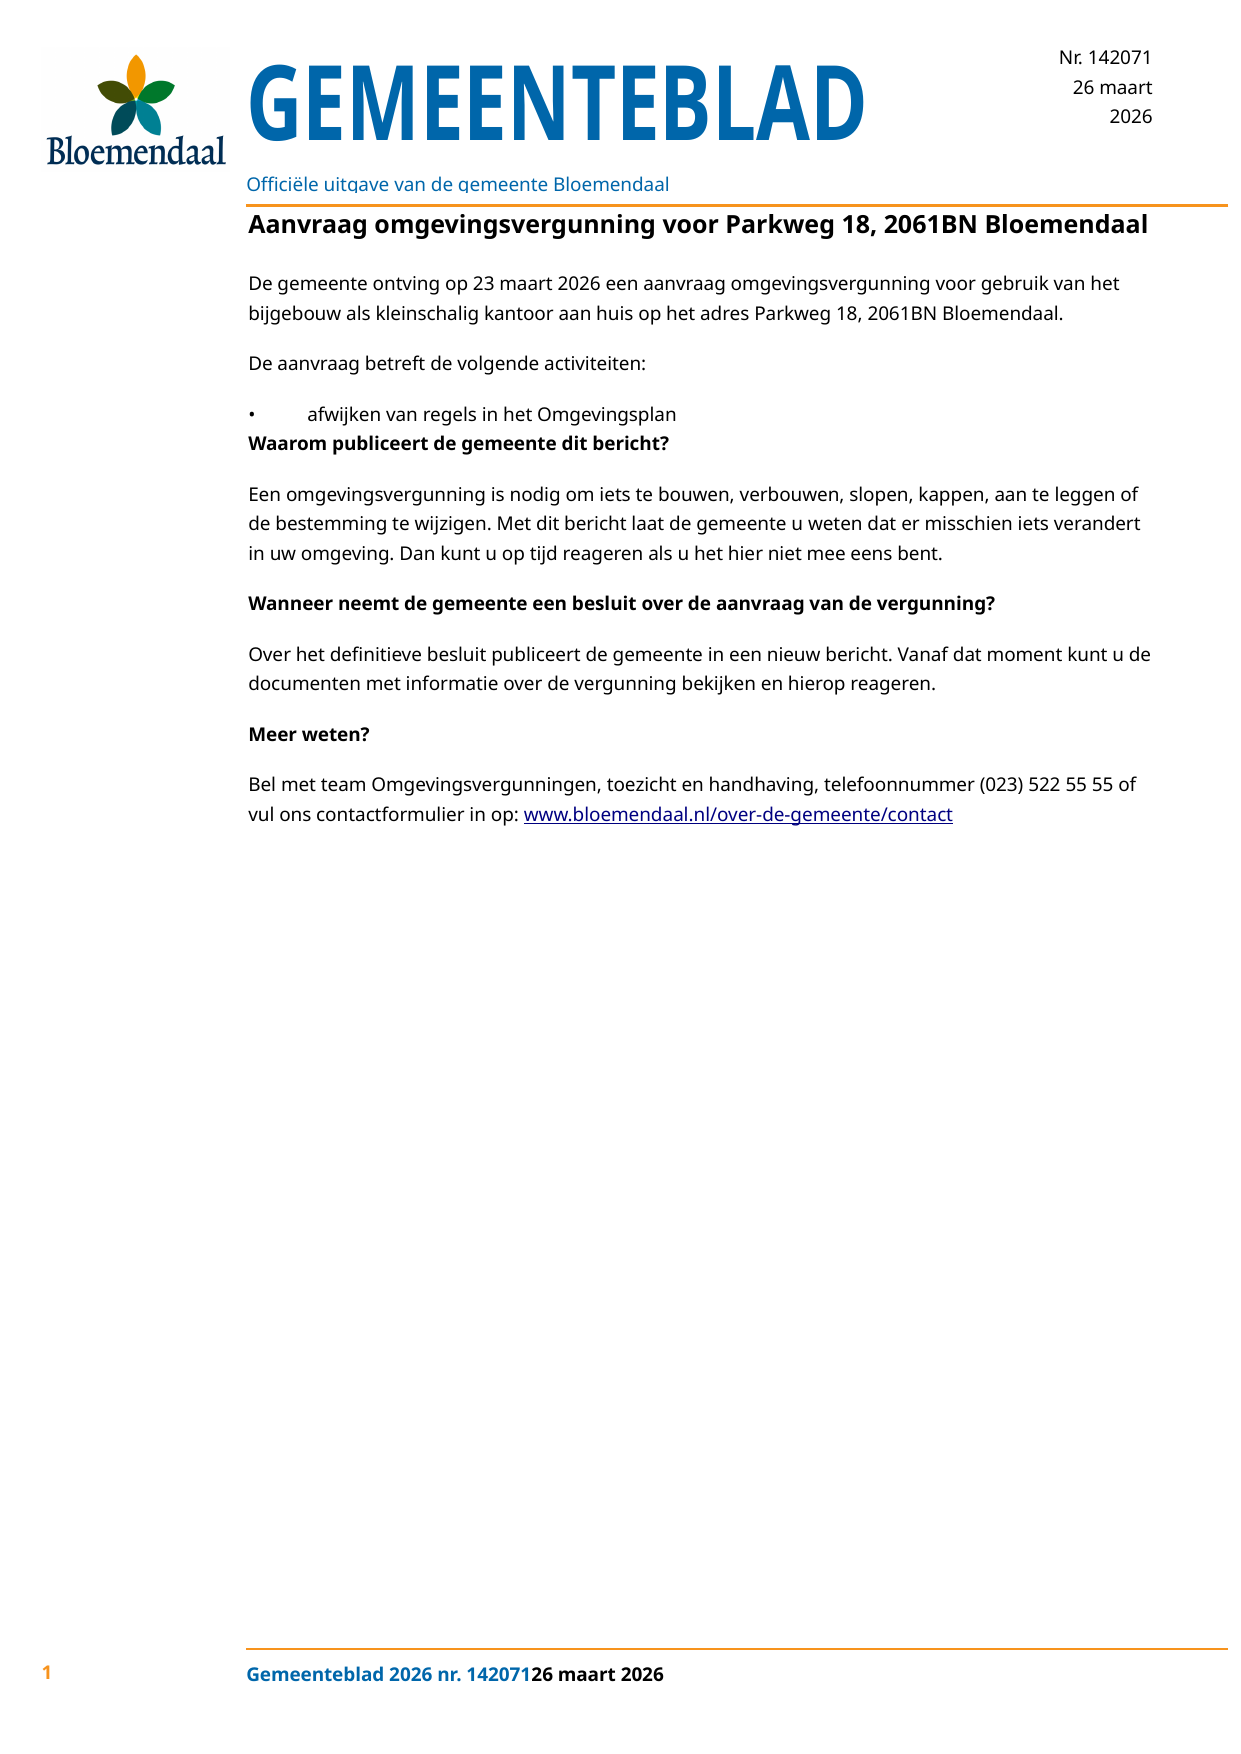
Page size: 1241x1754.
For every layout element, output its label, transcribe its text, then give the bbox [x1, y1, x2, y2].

text Over het definitieve besluit publiceert de gemeente in een nieuw bericht. Vanaf dat moment kunt u de documenten met informatie over de vergunning bekijken en hierop reageren. [248, 641, 1152, 696]
picture [41, 47, 231, 172]
text De gemeente ontving op 23 maart 2026 een aanvraag omgevingsvergunning voor gebruik van het bijgebouw als kleinschalig kantoor aan huis op het adres Parkweg 18, 2061BN Bloemendaal. [248, 270, 1152, 326]
text Wanneer neemt de gemeente een besluit over de aanvraag van de vergunning? [248, 590, 1152, 616]
list afwijken van regels in het Omgevingsplan [248, 401, 1152, 426]
text Waarom publiceert de gemeente dit bericht? [248, 430, 1152, 456]
text Bel met team Omgevingsvergunningen, toezicht en handhaving, telefoonnummer (023) 522 55 55 of vul ons contactformulier in op: www.bloemendaal.nl/over-de-gemeente/contact [248, 771, 1152, 826]
text Aanvraag omgevingsvergunning voor Parkweg 18, 2061BN Bloemendaal [248, 207, 1152, 241]
text Meer weten? [248, 721, 1152, 746]
text De aanvraag betreft de volgende activiteiten: [248, 350, 1152, 376]
text Een omgevingsvergunning is nodig om iets te bouwen, verbouwen, slopen, kappen, aan te leggen of de bestemming te wijzigen. Met dit bericht laat de gemeente u weten dat er misschien iets verandert in uw omgeving. Dan kunt u op tijd reageren als u het hier niet mee eens bent. [248, 481, 1152, 566]
